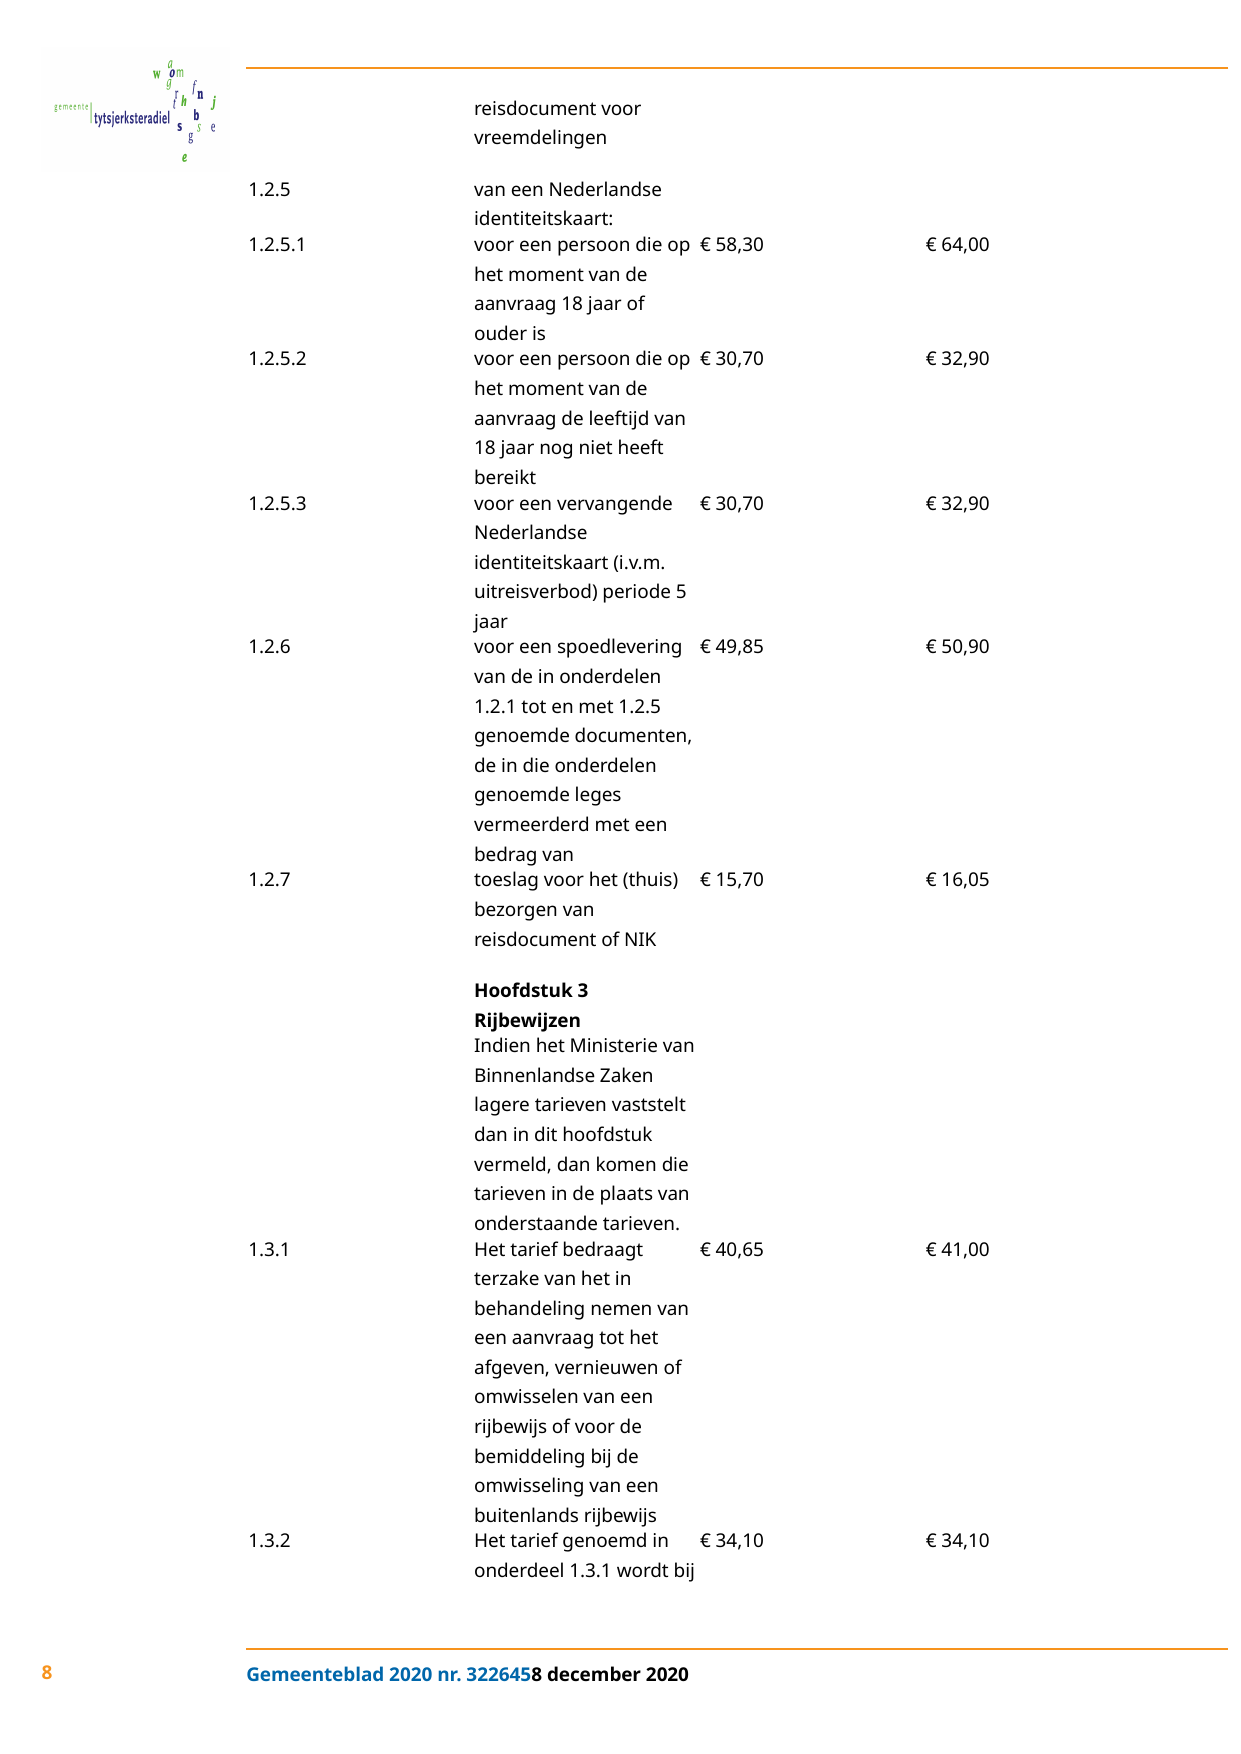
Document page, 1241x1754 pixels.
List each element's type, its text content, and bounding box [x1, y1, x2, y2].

table_cell toeslag voor het (thuis) bezorgen van reisdocument of NIK [474, 867, 700, 951]
table_cell [700, 176, 926, 231]
table_cell [926, 150, 1152, 176]
table_cell 1.2.5.3 [248, 490, 474, 634]
table_cell 1.2.5 [248, 176, 474, 231]
table_cell [474, 951, 700, 977]
table_cell € 64,00 [926, 231, 1152, 346]
table_cell € 34,10 [926, 1528, 1152, 1583]
table_cell 1.2.5.1 [248, 231, 474, 346]
table_cell € 32,90 [926, 346, 1152, 490]
table_cell [474, 150, 700, 176]
table_cell 1.3.2 [248, 1528, 474, 1583]
table_cell € 40,65 [700, 1236, 926, 1528]
table_cell 1.2.6 [248, 634, 474, 867]
table_cell 1.2.5.2 [248, 346, 474, 490]
table_cell van een Nederlandse identiteitskaart: [474, 176, 700, 231]
table_cell voor een vervangende Nederlandse identiteitskaart (i.v.m. uitreisverbod) periode 5 jaar [474, 490, 700, 634]
table_cell € 16,05 [926, 867, 1152, 951]
table_cell Hoofdstuk 3 Rijbewijzen [474, 977, 700, 1032]
table_cell [926, 1033, 1152, 1236]
table_cell [248, 150, 474, 176]
table_cell € 50,90 [926, 634, 1152, 867]
table_cell € 15,70 [700, 867, 926, 951]
table_cell Het tarief bedraagt terzake van het in behandeling nemen van een aanvraag tot het afgeven, vernieuwen of omwisselen van een rijbewijs of voor de bemiddeling bij de omwisseling van een buitenlands rijbewijs [474, 1236, 700, 1528]
table_cell [248, 951, 474, 977]
table_cell Indien het Ministerie van Binnenlandse Zaken lagere tarieven vaststelt dan in dit hoofdstuk vermeld, dan komen die tarieven in de plaats van onderstaande tarieven. [474, 1033, 700, 1236]
table_cell € 32,90 [926, 490, 1152, 634]
table_cell [700, 1033, 926, 1236]
table_cell [926, 977, 1152, 1032]
table_cell [926, 176, 1152, 231]
table_cell [926, 951, 1152, 977]
table_cell [248, 977, 474, 1032]
table_cell [700, 977, 926, 1032]
table_cell € 30,70 [700, 346, 926, 490]
table_cell € 58,30 [700, 231, 926, 346]
table_cell voor een persoon die op het moment van de aanvraag de leeftijd van 18 jaar nog niet heeft bereikt [474, 346, 700, 490]
table_cell € 41,00 [926, 1236, 1152, 1528]
table_cell Het tarief genoemd in onderdeel 1.3.1 wordt bij [474, 1528, 700, 1583]
table_cell [248, 1033, 474, 1236]
table_cell [926, 95, 1152, 150]
table_cell [700, 95, 926, 150]
table_cell € 30,70 [700, 490, 926, 634]
table_cell [700, 150, 926, 176]
table_cell reisdocument voor vreemdelingen [474, 95, 700, 150]
table_cell [248, 95, 474, 150]
table_cell € 49,85 [700, 634, 926, 867]
table_cell 1.3.1 [248, 1236, 474, 1528]
table_cell 1.2.7 [248, 867, 474, 951]
table_cell voor een persoon die op het moment van de aanvraag 18 jaar of ouder is [474, 231, 700, 346]
table_cell [700, 951, 926, 977]
picture [41, 47, 231, 172]
table_cell € 34,10 [700, 1528, 926, 1583]
table_cell voor een spoedlevering van de in onderdelen 1.2.1 tot en met 1.2.5 genoemde documenten, de in die onderdelen genoemde leges vermeerderd met een bedrag van [474, 634, 700, 867]
